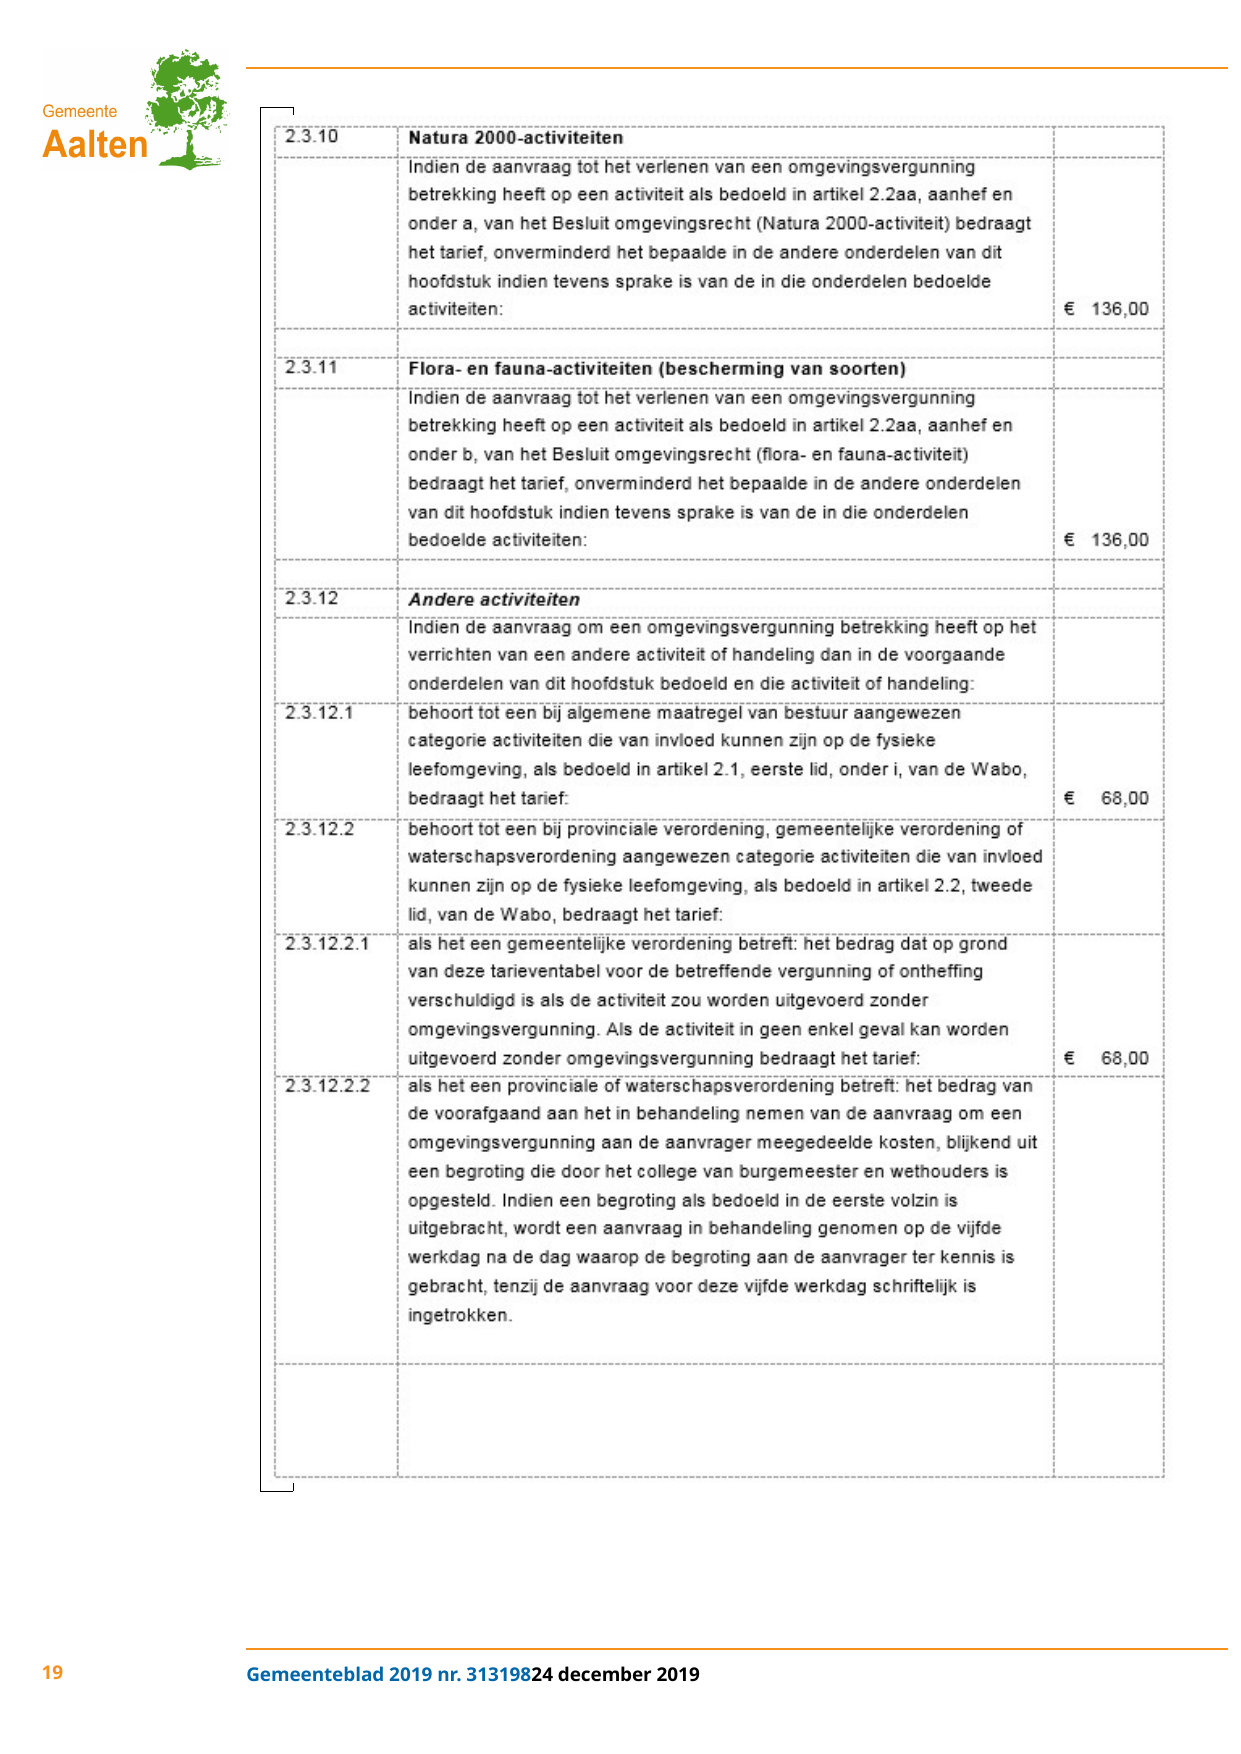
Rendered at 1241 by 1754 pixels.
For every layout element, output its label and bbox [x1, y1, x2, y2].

picture [41, 47, 231, 172]
picture [268, 115, 1173, 1483]
